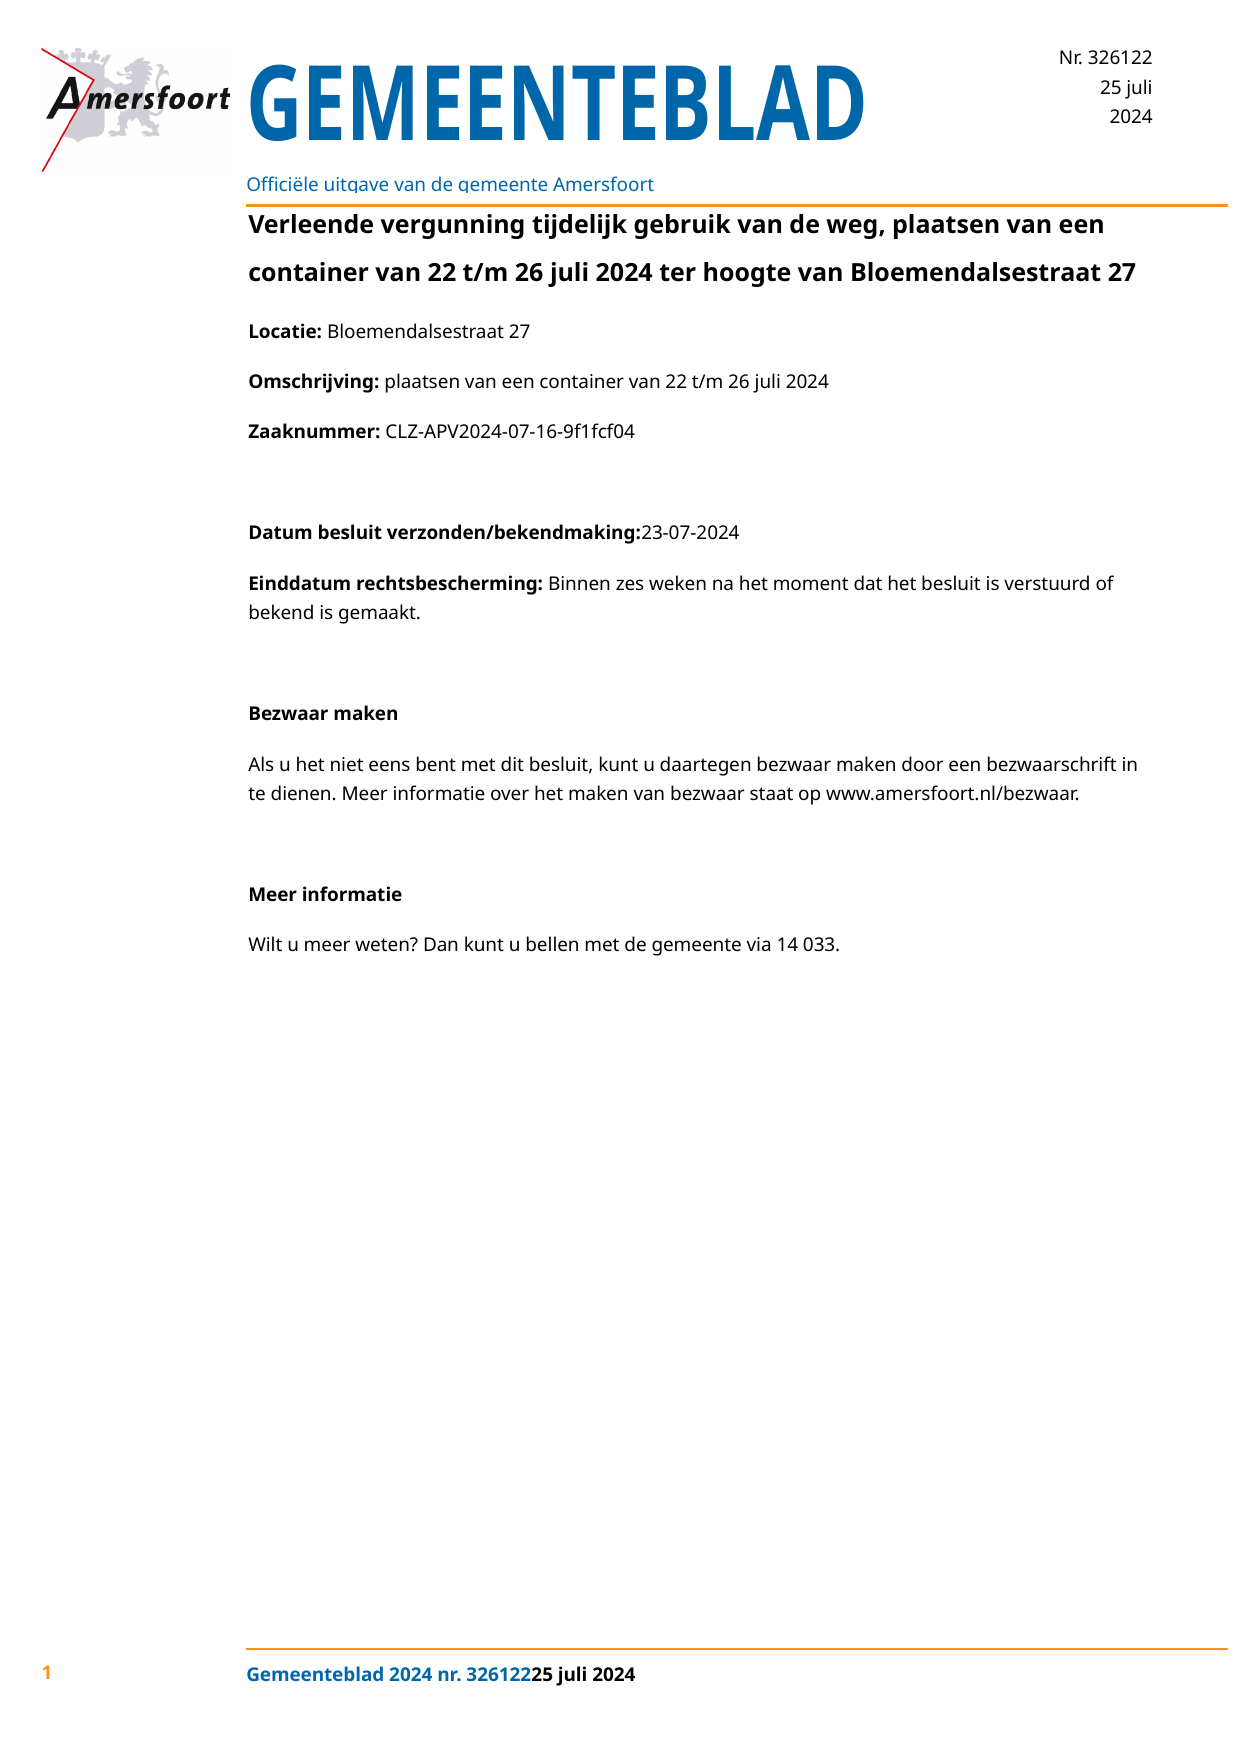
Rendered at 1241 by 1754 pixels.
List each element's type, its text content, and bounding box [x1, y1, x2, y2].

text Locatie: Bloemendalsestraat 27 [248, 318, 1152, 344]
text Als u het niet eens bent met dit besluit, kunt u daartegen bezwaar maken door een bezwaarschrift in te dienen. Meer informatie over het maken van bezwaar staat op www.amersfoort.nl/bezwaar. [248, 751, 1152, 806]
picture [41, 47, 231, 172]
text Zaaknummer: CLZ-APV2024-07-16-9f1fcf04 [248, 419, 1152, 444]
text Meer informatie [248, 881, 1152, 907]
text Verleende vergunning tijdelijk gebruik van de weg, plaatsen van een container van 22 t/m 26 juli 2024 ter hoogte van Bloemendalsestraat 27 [248, 207, 1152, 288]
text Bezwaar maken [248, 700, 1152, 726]
text Wilt u meer weten? Dan kunt u bellen met de gemeente via 14 033. [248, 932, 1152, 957]
text Einddatum rechtsbescherming: Binnen zes weken na het moment dat het besluit is verstuurd of bekend is gemaakt. [248, 570, 1152, 625]
text Datum besluit verzonden/bekendmaking:23-07-2024 [248, 519, 1152, 545]
text Omschrijving: plaatsen van een container van 22 t/m 26 juli 2024 [248, 368, 1152, 394]
